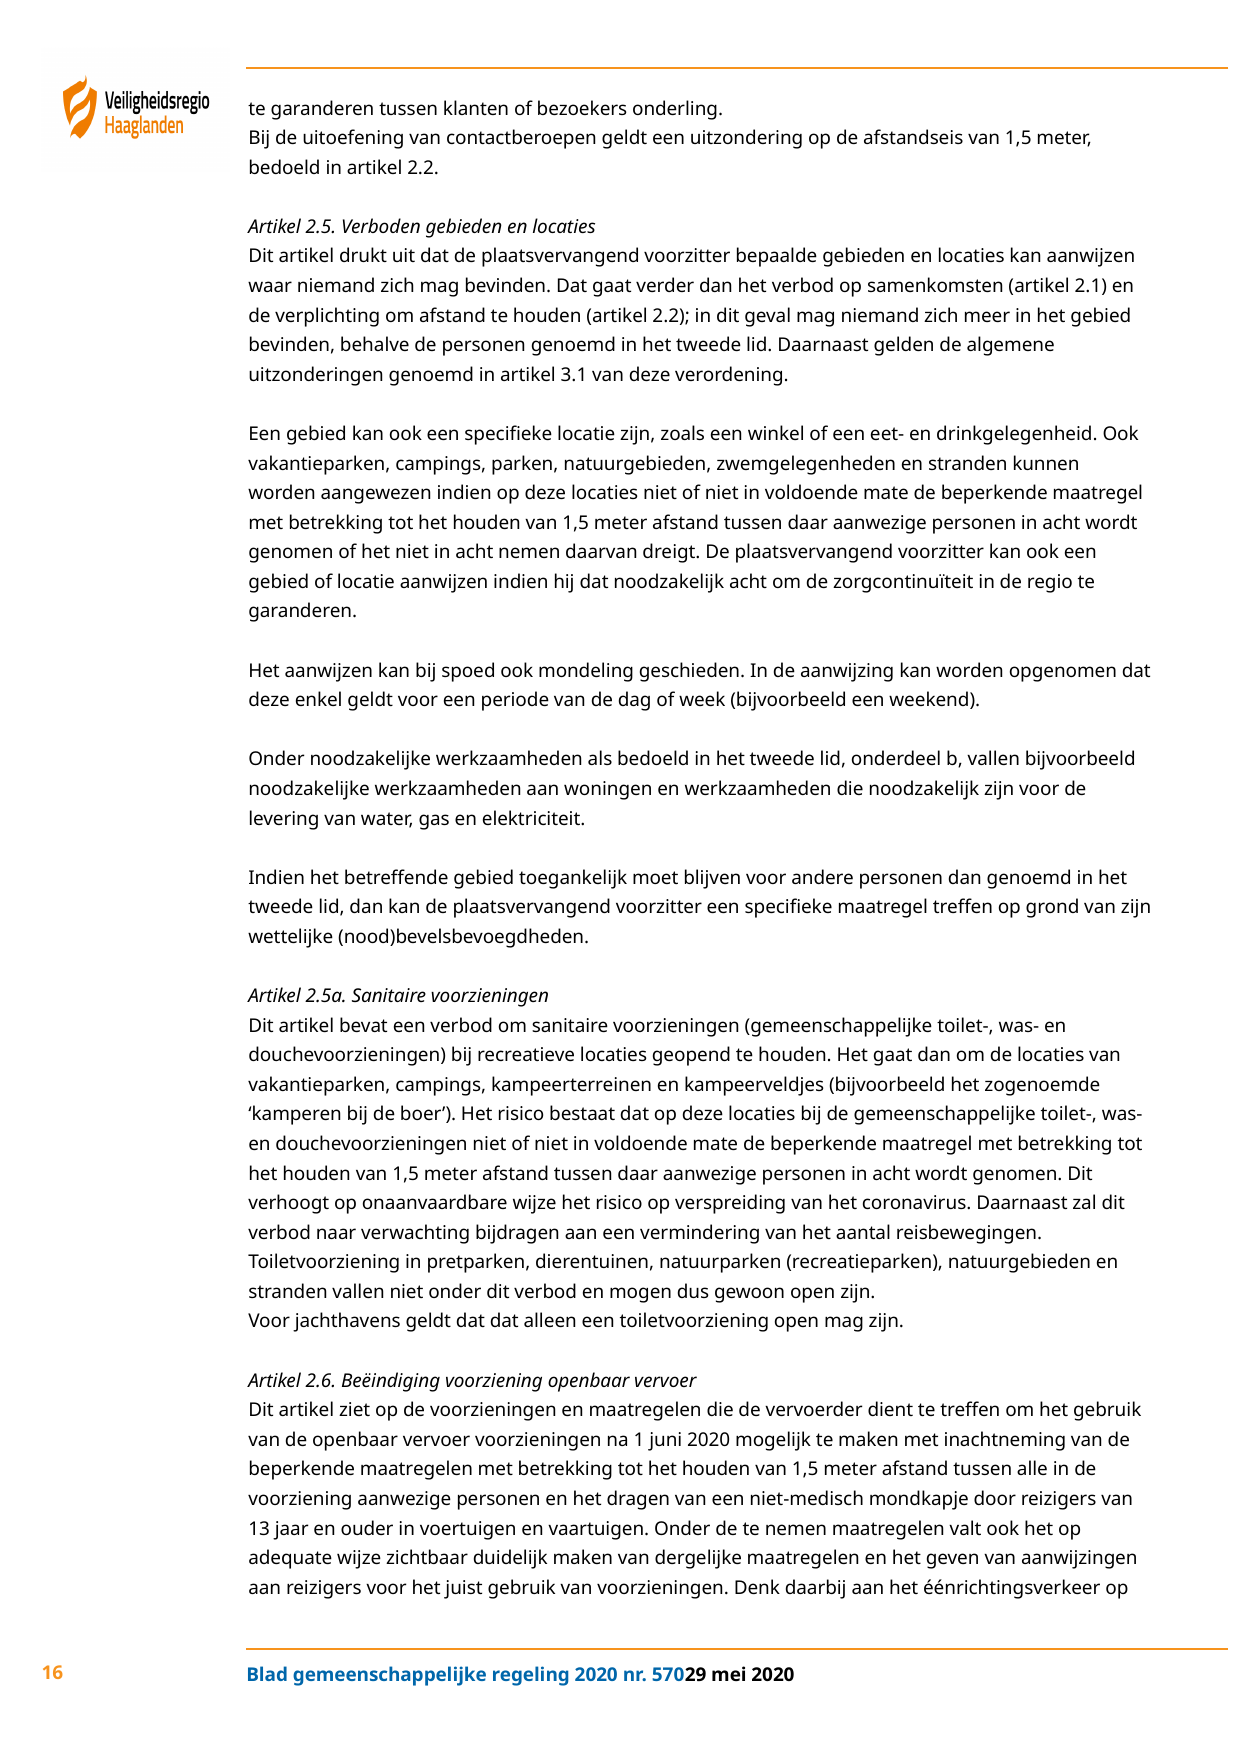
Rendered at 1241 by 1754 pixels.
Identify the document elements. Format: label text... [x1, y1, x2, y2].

text te garanderen tussen klanten of bezoekers onderling. [248, 95, 1152, 121]
picture [41, 47, 231, 172]
text Een gebied kan ook een specifieke locatie zijn, zoals een winkel of een eet- en drinkgelegenheid. Ook vakantieparken, campings, parken, natuurgebieden, zwemgelegenheden en stranden kunnen worden aangewezen indien op deze locaties niet of niet in voldoende mate de beperkende maatregel met betrekking tot het houden van 1,5 meter afstand tussen daar aanwezige personen in acht wordt genomen of het niet in acht nemen daarvan dreigt. De plaatsvervangend voorzitter kan ook een gebied of locatie aanwijzen indien hij dat noodzakelijk acht om de zorgcontinuïteit in de regio te garanderen. [248, 420, 1152, 623]
text Bij de uitoefening van contactberoepen geldt een uitzondering op de afstandseis van 1,5 meter, bedoeld in artikel 2.2. [248, 124, 1152, 180]
text Artikel 2.6. Beëindiging voorziening openbaar vervoer [248, 1367, 1152, 1393]
text Onder noodzakelijke werkzaamheden als bedoeld in het tweede lid, onderdeel b, vallen bijvoorbeeld noodzakelijke werkzaamheden aan woningen en werkzaamheden die noodzakelijk zijn voor de levering van water, gas en elektriciteit. [248, 746, 1152, 831]
text Artikel 2.5. Verboden gebieden en locaties [248, 213, 1152, 239]
text Dit artikel bevat een verbod om sanitaire voorzieningen (gemeenschappelijke toilet-, was- en douchevoorzieningen) bij recreatieve locaties geopend te houden. Het gaat dan om de locaties van vakantieparken, campings, kampeerterreinen en kampeerveldjes (bijvoorbeeld het zogenoemde ‘kamperen bij de boer’). Het risico bestaat dat op deze locaties bij de gemeenschappelijke toilet-, was- en douchevoorzieningen niet of niet in voldoende mate de beperkende maatregel met betrekking tot het houden van 1,5 meter afstand tussen daar aanwezige personen in acht wordt genomen. Dit verhoogt op onaanvaardbare wijze het risico op verspreiding van het coronavirus. Daarnaast zal dit verbod naar verwachting bijdragen aan een vermindering van het aantal reisbewegingen. [248, 1012, 1152, 1245]
text Het aanwijzen kan bij spoed ook mondeling geschieden. In de aanwijzing kan worden opgenomen dat deze enkel geldt voor een periode van de dag of week (bijvoorbeeld een weekend). [248, 657, 1152, 712]
text Dit artikel ziet op de voorzieningen en maatregelen die de vervoerder dient te treffen om het gebruik van de openbaar vervoer voorzieningen na 1 juni 2020 mogelijk te maken met inachtneming van de beperkende maatregelen met betrekking tot het houden van 1,5 meter afstand tussen alle in de voorziening aanwezige personen en het dragen van een niet-medisch mondkapje door reizigers van 13 jaar en ouder in voertuigen en vaartuigen. Onder de te nemen maatregelen valt ook het op adequate wijze zichtbaar duidelijk maken van dergelijke maatregelen en het geven van aanwijzingen aan reizigers voor het juist gebruik van voorzieningen. Denk daarbij aan het éénrichtingsverkeer op [248, 1396, 1152, 1600]
text Voor jachthavens geldt dat dat alleen een toiletvoorziening open mag zijn. [248, 1308, 1152, 1333]
text Artikel 2.5a. Sanitaire voorzieningen [248, 982, 1152, 1008]
text Indien het betreffende gebied toegankelijk moet blijven voor andere personen dan genoemd in het tweede lid, dan kan de plaatsvervangend voorzitter een specifieke maatregel treffen op grond van zijn wettelijke (nood)bevelsbevoegdheden. [248, 864, 1152, 949]
text Dit artikel drukt uit dat de plaatsvervangend voorzitter bepaalde gebieden en locaties kan aanwijzen waar niemand zich mag bevinden. Dat gaat verder dan het verbod op samenkomsten (artikel 2.1) en de verplichting om afstand te houden (artikel 2.2); in dit geval mag niemand zich meer in het gebied bevinden, behalve de personen genoemd in het tweede lid. Daarnaast gelden de algemene uitzonderingen genoemd in artikel 3.1 van deze verordening. [248, 243, 1152, 387]
text Toiletvoorziening in pretparken, dierentuinen, natuurparken (recreatieparken), natuurgebieden en stranden vallen niet onder dit verbod en mogen dus gewoon open zijn. [248, 1248, 1152, 1304]
